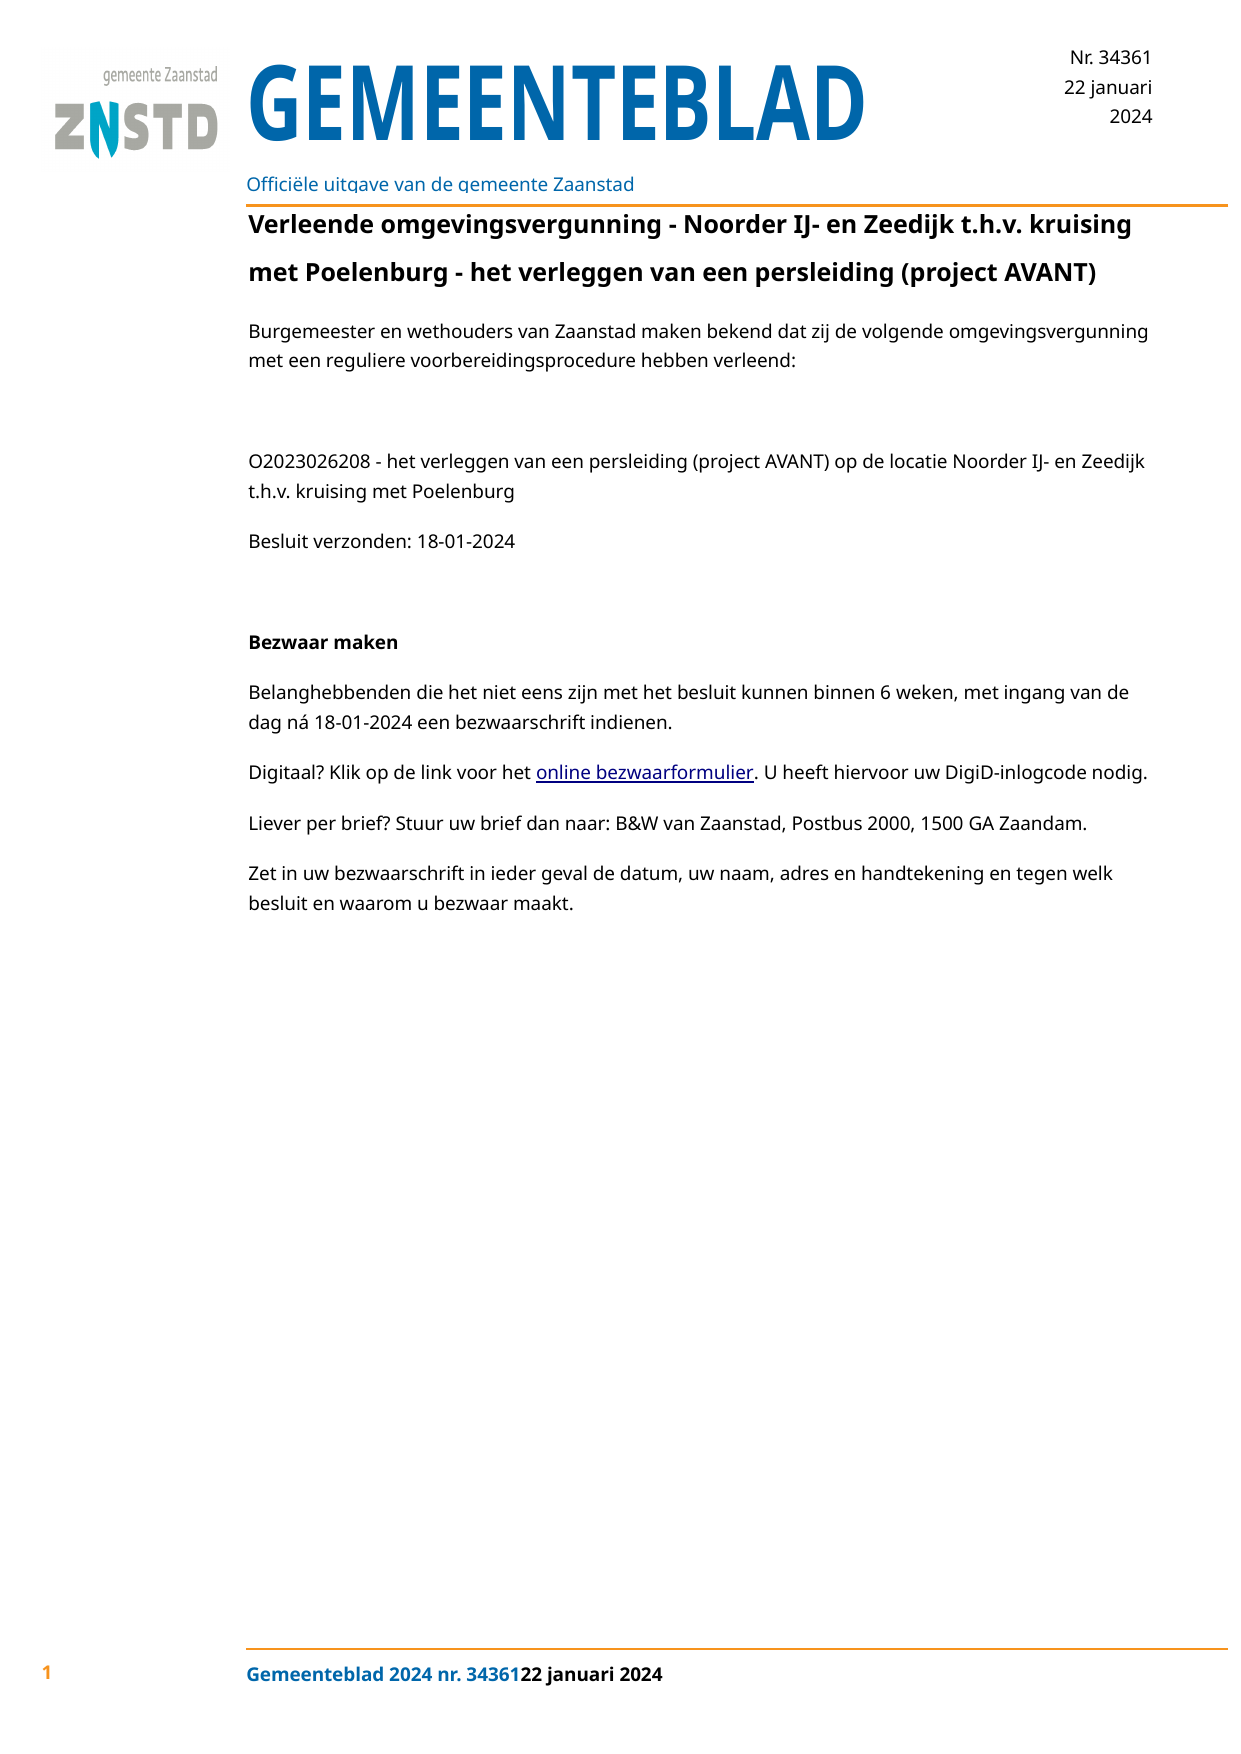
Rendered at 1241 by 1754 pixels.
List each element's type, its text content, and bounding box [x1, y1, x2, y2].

text Besluit verzonden: 18-01-2024 [248, 528, 1152, 554]
text Belanghebbenden die het niet eens zijn met het besluit kunnen binnen 6 weken, met ingang van de dag ná 18-01-2024 een bezwaarschrift indienen. [248, 679, 1152, 735]
text Digitaal? Klik op de link voor het online bezwaarformulier. U heeft hiervoor uw DigiD-inlogcode nodig. [248, 759, 1152, 785]
picture [41, 47, 231, 172]
text Bezwaar maken [248, 629, 1152, 655]
text Verleende omgevingsvergunning - Noorder IJ- en Zeedijk t.h.v. kruising met Poelenburg - het verleggen van een persleiding (project AVANT) [248, 207, 1152, 288]
text Zet in uw bezwaarschrift in ieder geval de datum, uw naam, adres en handtekening en tegen welk besluit en waarom u bezwaar maakt. [248, 860, 1152, 916]
text Burgemeester en wethouders van Zaanstad maken bekend dat zij de volgende omgevingsvergunning met een reguliere voorbereidingsprocedure hebben verleend: [248, 318, 1152, 373]
text O2023026208 - het verleggen van een persleiding (project AVANT) op de locatie Noorder IJ- en Zeedijk t.h.v. kruising met Poelenburg [248, 448, 1152, 504]
text Liever per brief? Stuur uw brief dan naar: B&W van Zaanstad, Postbus 2000, 1500 GA Zaandam. [248, 810, 1152, 836]
